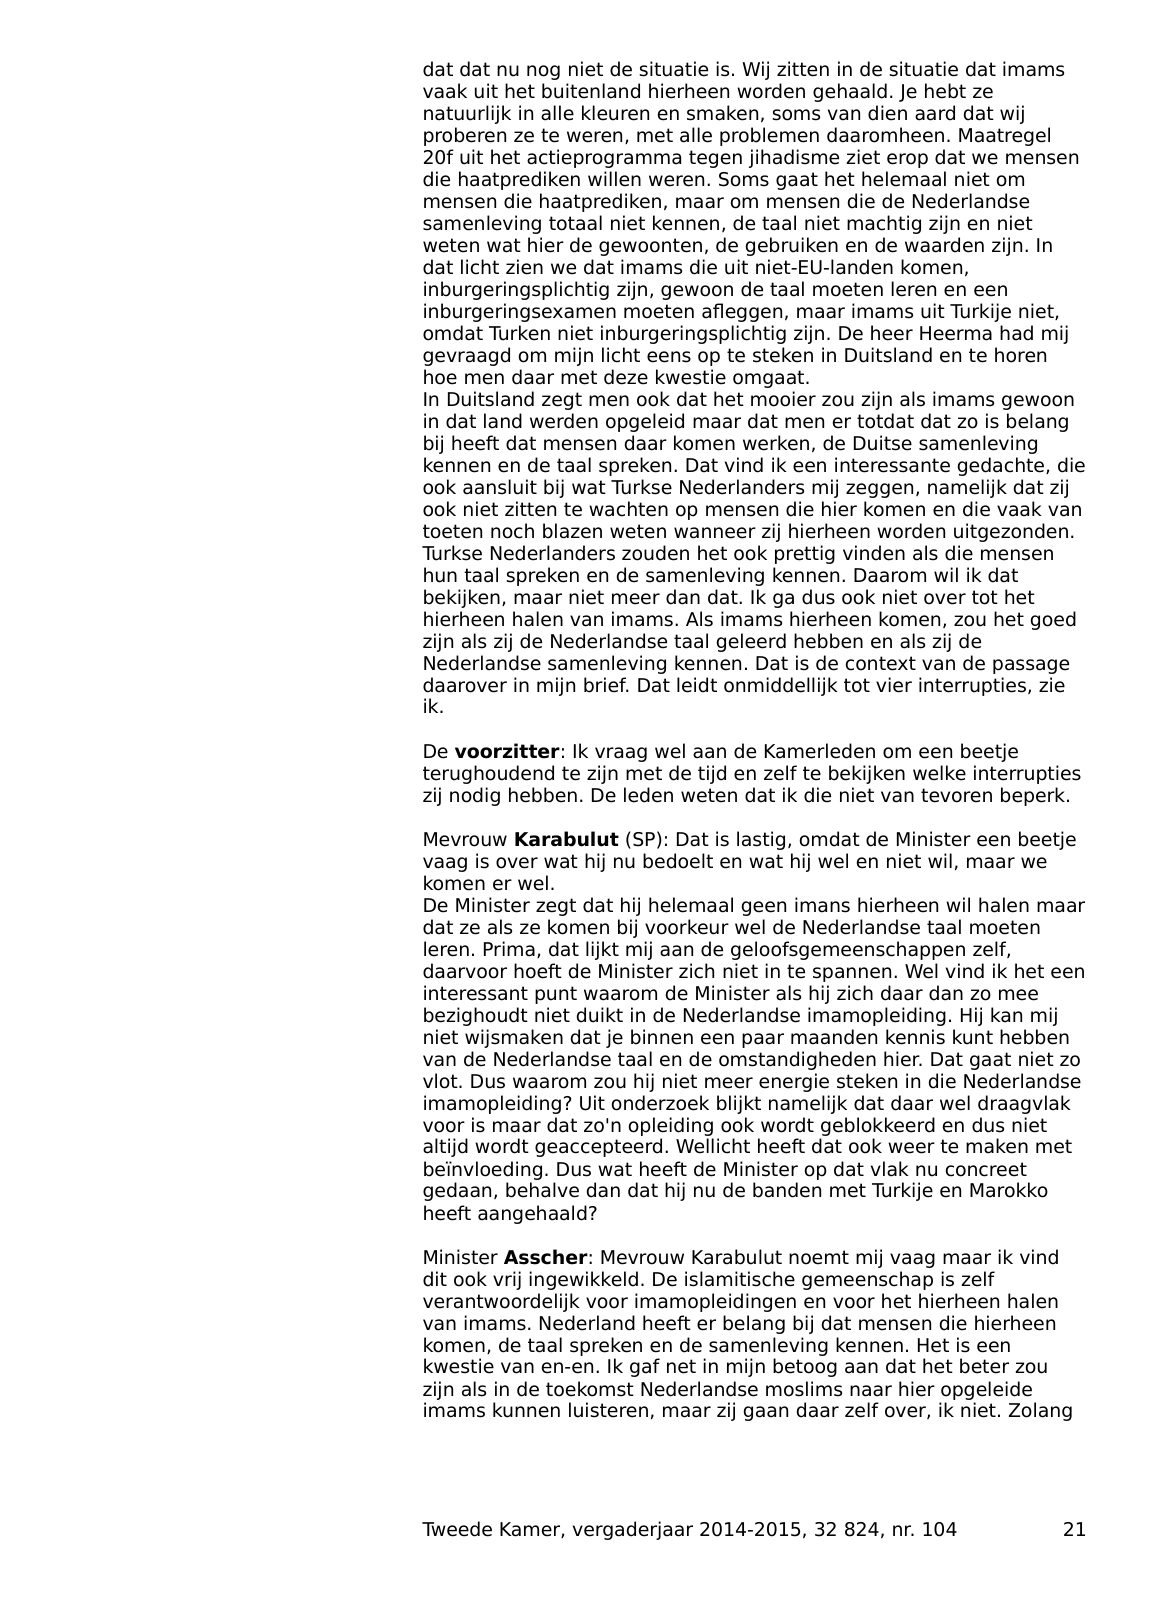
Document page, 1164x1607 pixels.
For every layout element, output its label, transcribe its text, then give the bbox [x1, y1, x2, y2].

text In Duitsland zegt men ook dat het mooier zou zijn als imams gewoon in dat land werden opgeleid maar dat men er totdat dat zo is belang bij heeft dat mensen daar komen werken, de Duitse samenleving kennen en de taal spreken. Dat vind ik een interessante gedachte, die ook aansluit bij wat Turkse Nederlanders mij zeggen, namelijk dat zij ook niet zitten te wachten op mensen die hier komen en die vaak van toeten noch blazen weten wanneer zij hierheen worden uitgezonden. Turkse Nederlanders zouden het ook prettig vinden als die mensen hun taal spreken en de samenleving kennen. Daarom wil ik dat bekijken, maar niet meer dan dat. Ik ga dus ook niet over tot het hierheen halen van imams. Als imams hierheen komen, zou het goed zijn als zij de Nederlandse taal geleerd hebben en als zij de Nederlandse samenleving kennen. Dat is de context van de passage daarover in mijn brief. Dat leidt onmiddellijk tot vier interrupties, zie ik. [422, 389, 1087, 718]
text Minister Asscher: Mevrouw Karabulut noemt mij vaag maar ik vind dit ook vrij ingewikkeld. De islamitische gemeenschap is zelf verantwoordelijk voor imamopleidingen en voor het hierheen halen van imams. Nederland heeft er belang bij dat mensen die hierheen komen, de taal spreken en de samenleving kennen. Het is een kwestie van en-en. Ik gaf net in mijn betoog aan dat het beter zou zijn als in de toekomst Nederlandse moslims naar hier opgeleide imams kunnen luisteren, maar zij gaan daar zelf over, ik niet. Zolang [422, 1247, 1087, 1422]
text Mevrouw Karabulut (SP): Dat is lastig, omdat de Minister een beetje vaag is over wat hij nu bedoelt en wat hij wel en niet wil, maar we komen er wel. [422, 829, 1087, 895]
text De Minister zegt dat hij helemaal geen imans hierheen wil halen maar dat ze als ze komen bij voorkeur wel de Nederlandse taal moeten leren. Prima, dat lijkt mij aan de geloofsgemeenschappen zelf, daarvoor hoeft de Minister zich niet in te spannen. Wel vind ik het een interessant punt waarom de Minister als hij zich daar dan zo mee bezighoudt niet duikt in de Nederlandse imamopleiding. Hij kan mij niet wijsmaken dat je binnen een paar maanden kennis kunt hebben van de Nederlandse taal en de omstandigheden hier. Dat gaat niet zo vlot. Dus waarom zou hij niet meer energie steken in die Nederlandse imamopleiding? Uit onderzoek blijkt namelijk dat daar wel draagvlak voor is maar dat zo'n opleiding ook wordt geblokkeerd en dus niet altijd wordt geaccepteerd. Wellicht heeft dat ook weer te maken met beïnvloeding. Dus wat heeft de Minister op dat vlak nu concreet gedaan, behalve dan dat hij nu de banden met Turkije en Marokko heeft aangehaald? [422, 895, 1087, 1224]
text dat dat nu nog niet de situatie is. Wij zitten in de situatie dat imams vaak uit het buitenland hierheen worden gehaald. Je hebt ze natuurlijk in alle kleuren en smaken, soms van dien aard dat wij proberen ze te weren, met alle problemen daaromheen. Maatregel 20f uit het actieprogramma tegen jihadisme ziet erop dat we mensen die haatprediken willen weren. Soms gaat het helemaal niet om mensen die haatprediken, maar om mensen die de Nederlandse samenleving totaal niet kennen, de taal niet machtig zijn en niet weten wat hier de gewoonten, de gebruiken en de waarden zijn. In dat licht zien we dat imams die uit niet-EU-landen komen, inburgeringsplichtig zijn, gewoon de taal moeten leren en een inburgeringsexamen moeten afleggen, maar imams uit Turkije niet, omdat Turken niet inburgeringsplichtig zijn. De heer Heerma had mij gevraagd om mijn licht eens op te steken in Duitsland en te horen hoe men daar met deze kwestie omgaat. [422, 59, 1087, 389]
text De voorzitter: Ik vraag wel aan de Kamerleden om een beetje terughoudend te zijn met de tijd en zelf te bekijken welke interrupties zij nodig hebben. De leden weten dat ik die niet van tevoren beperk. [422, 741, 1087, 807]
